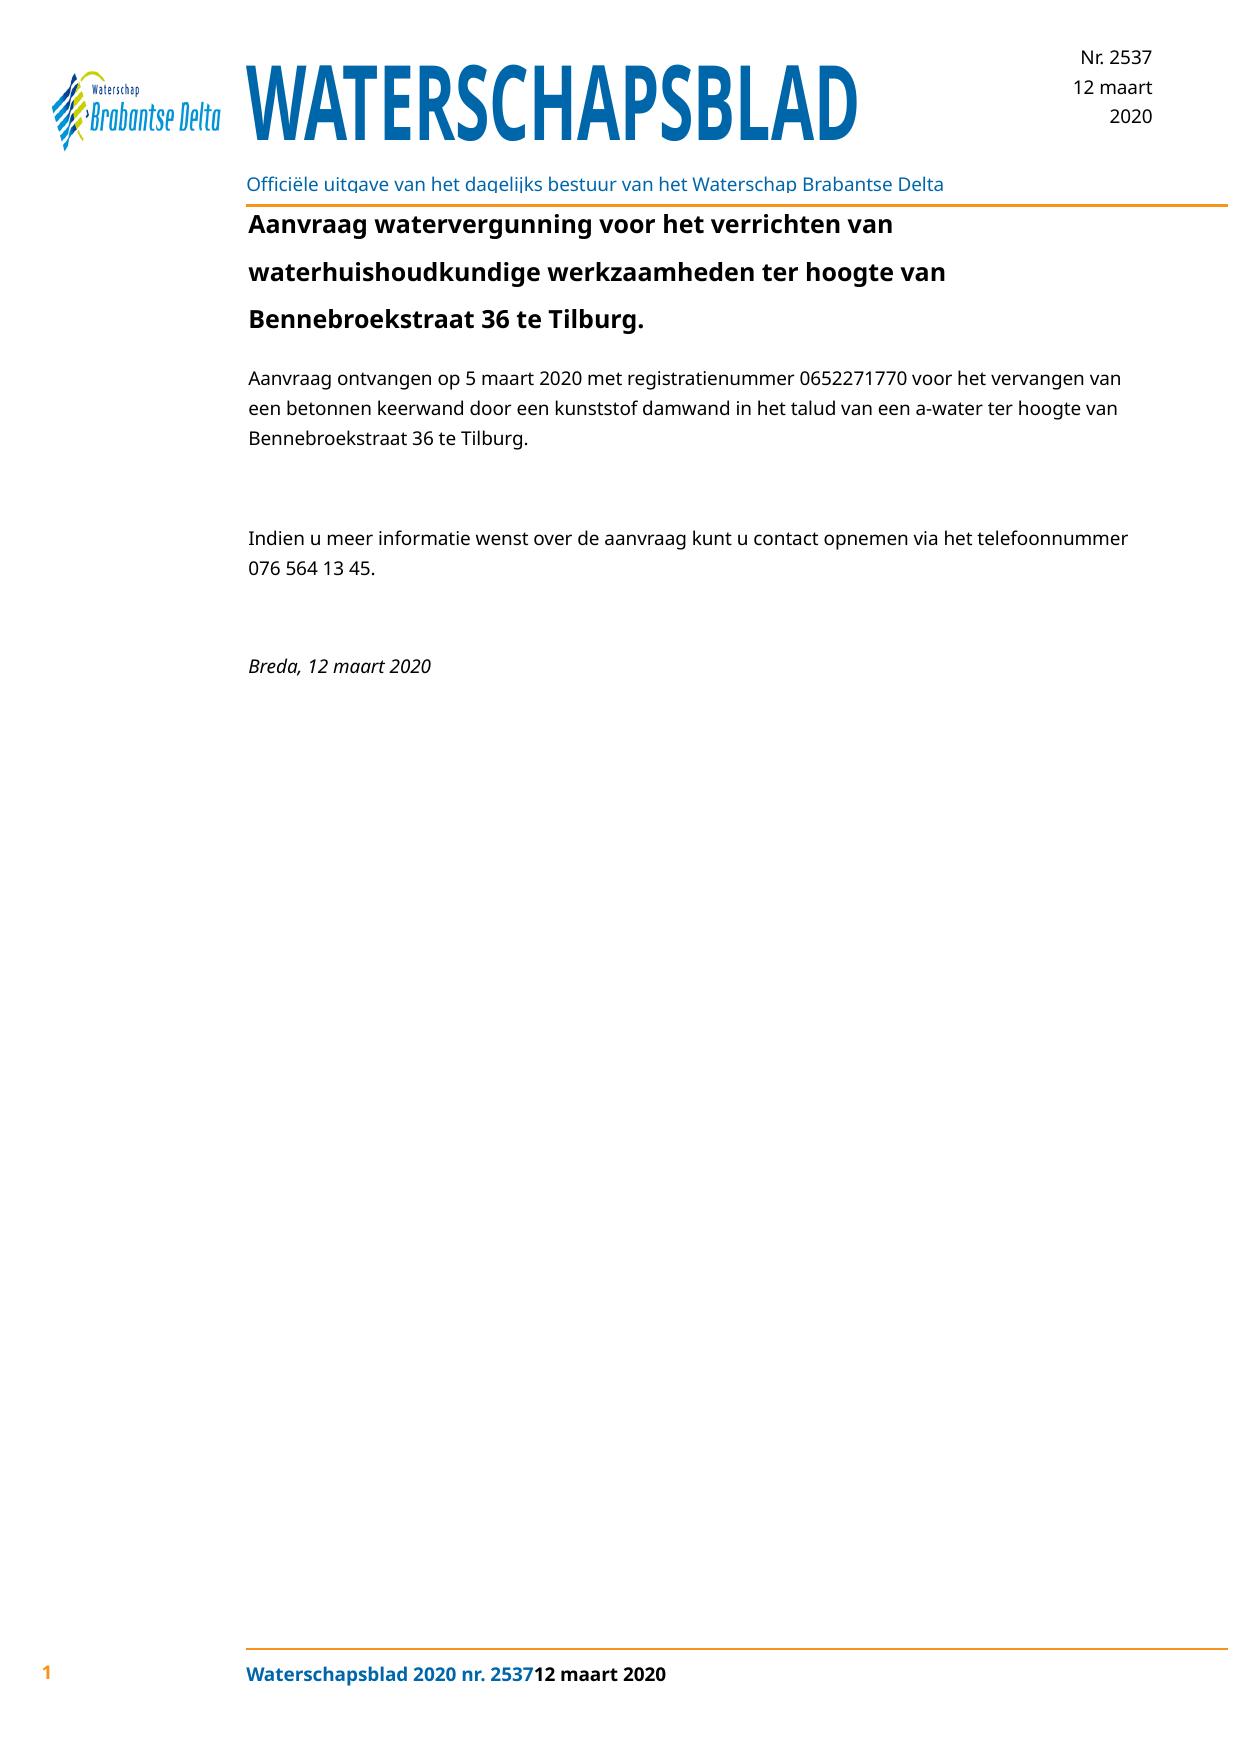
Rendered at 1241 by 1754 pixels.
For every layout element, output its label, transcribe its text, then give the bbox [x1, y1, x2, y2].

text Aanvraag watervergunning voor het verrichten van waterhuishoudkundige werkzaamheden ter hoogte van Bennebroekstraat 36 te Tilburg. [248, 207, 1152, 336]
text Aanvraag ontvangen op 5 maart 2020 met registratienummer 0652271770 voor het vervangen van een betonnen keerwand door een kunststof damwand in het talud van een a-water ter hoogte van Bennebroekstraat 36 te Tilburg. [248, 366, 1152, 450]
text Indien u meer informatie wenst over de aanvraag kunt u contact opnemen via het telefoonnummer 076 564 13 45. [248, 526, 1152, 581]
picture [41, 47, 231, 172]
text Breda, 12 maart 2020 [248, 653, 1152, 679]
